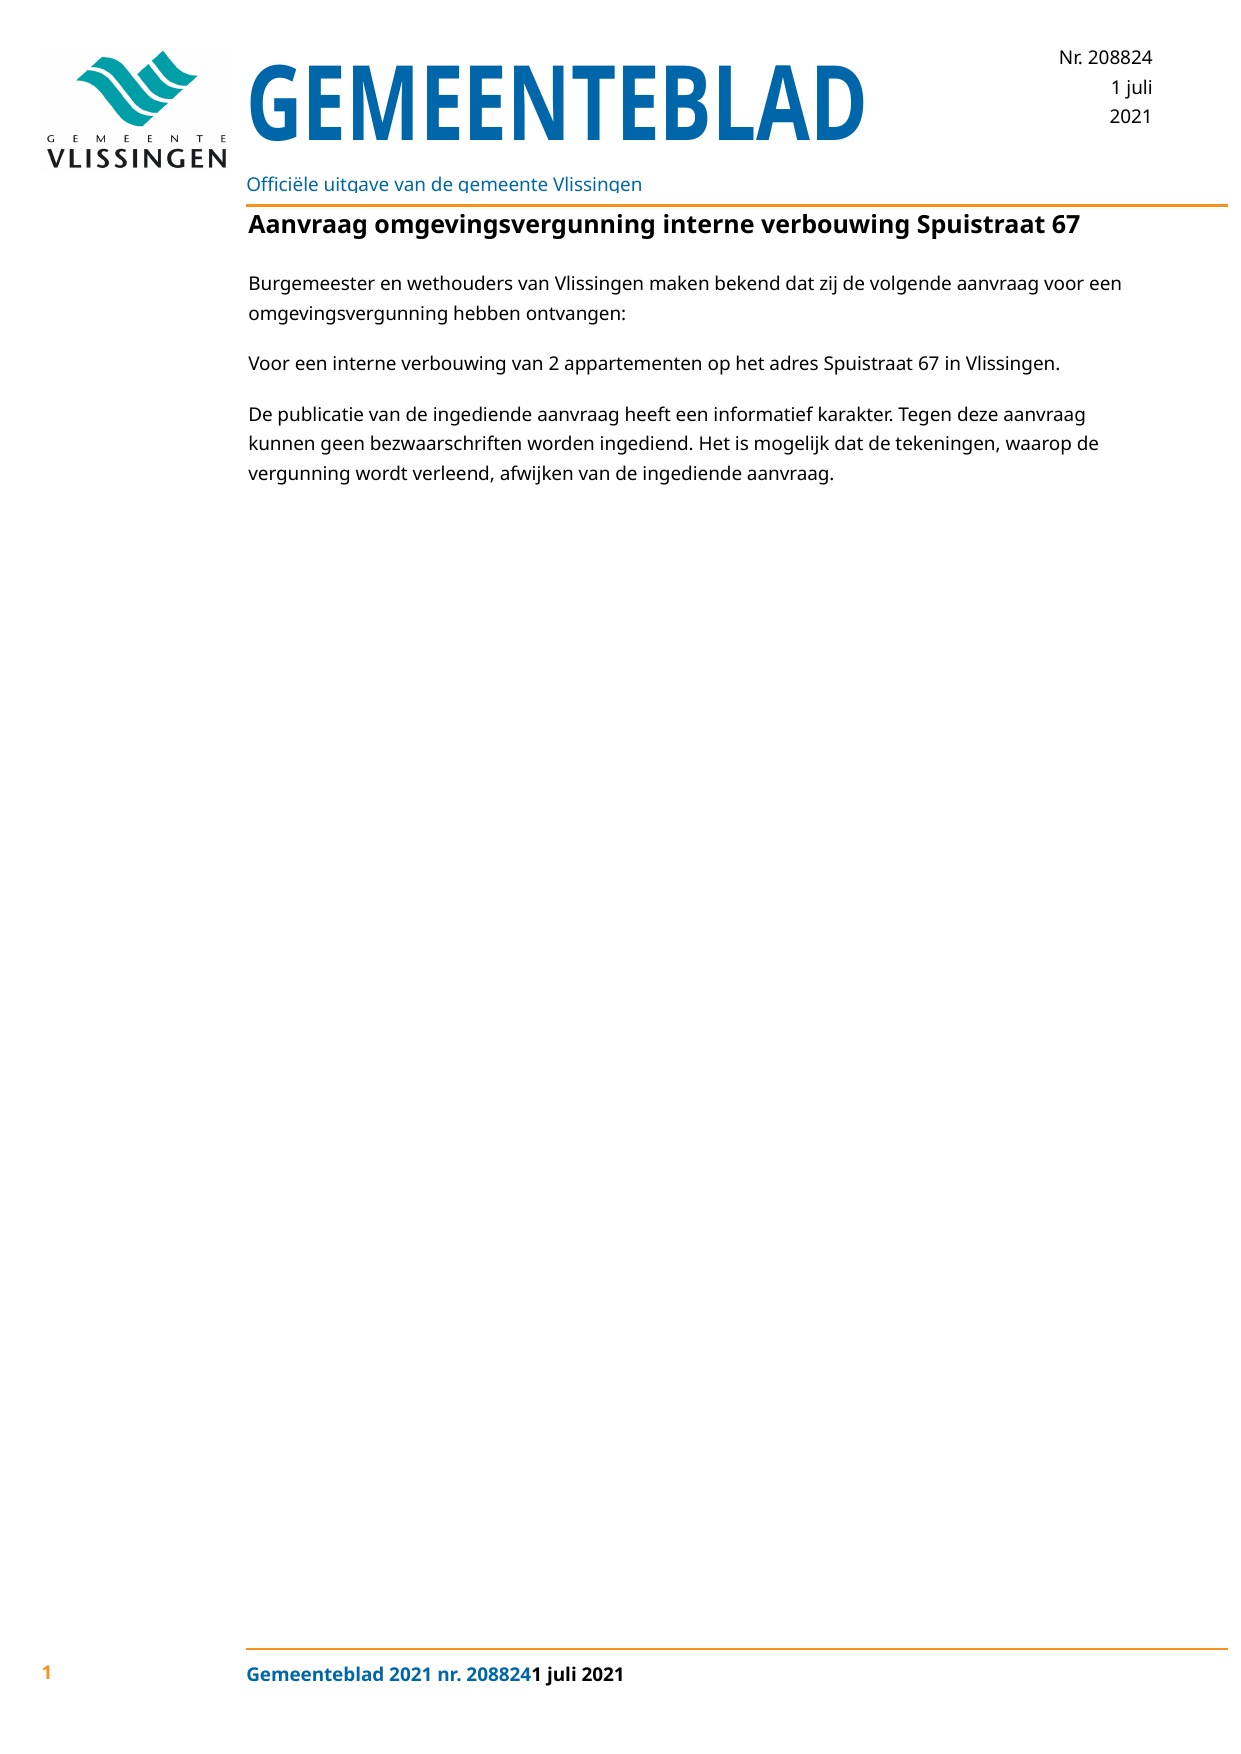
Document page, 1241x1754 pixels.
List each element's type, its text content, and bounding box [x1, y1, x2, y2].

text De publicatie van de ingediende aanvraag heeft een informatief karakter. Tegen deze aanvraag kunnen geen bezwaarschriften worden ingediend. Het is mogelijk dat de tekeningen, waarop de vergunning wordt verleend, afwijken van de ingediende aanvraag. [248, 401, 1152, 486]
text Aanvraag omgevingsvergunning interne verbouwing Spuistraat 67 [248, 207, 1152, 241]
text Burgemeester en wethouders van Vlissingen maken bekend dat zij de volgende aanvraag voor een omgevingsvergunning hebben ontvangen: [248, 270, 1152, 326]
text Voor een interne verbouwing van 2 appartementen op het adres Spuistraat 67 in Vlissingen. [248, 350, 1152, 376]
picture [41, 47, 231, 172]
